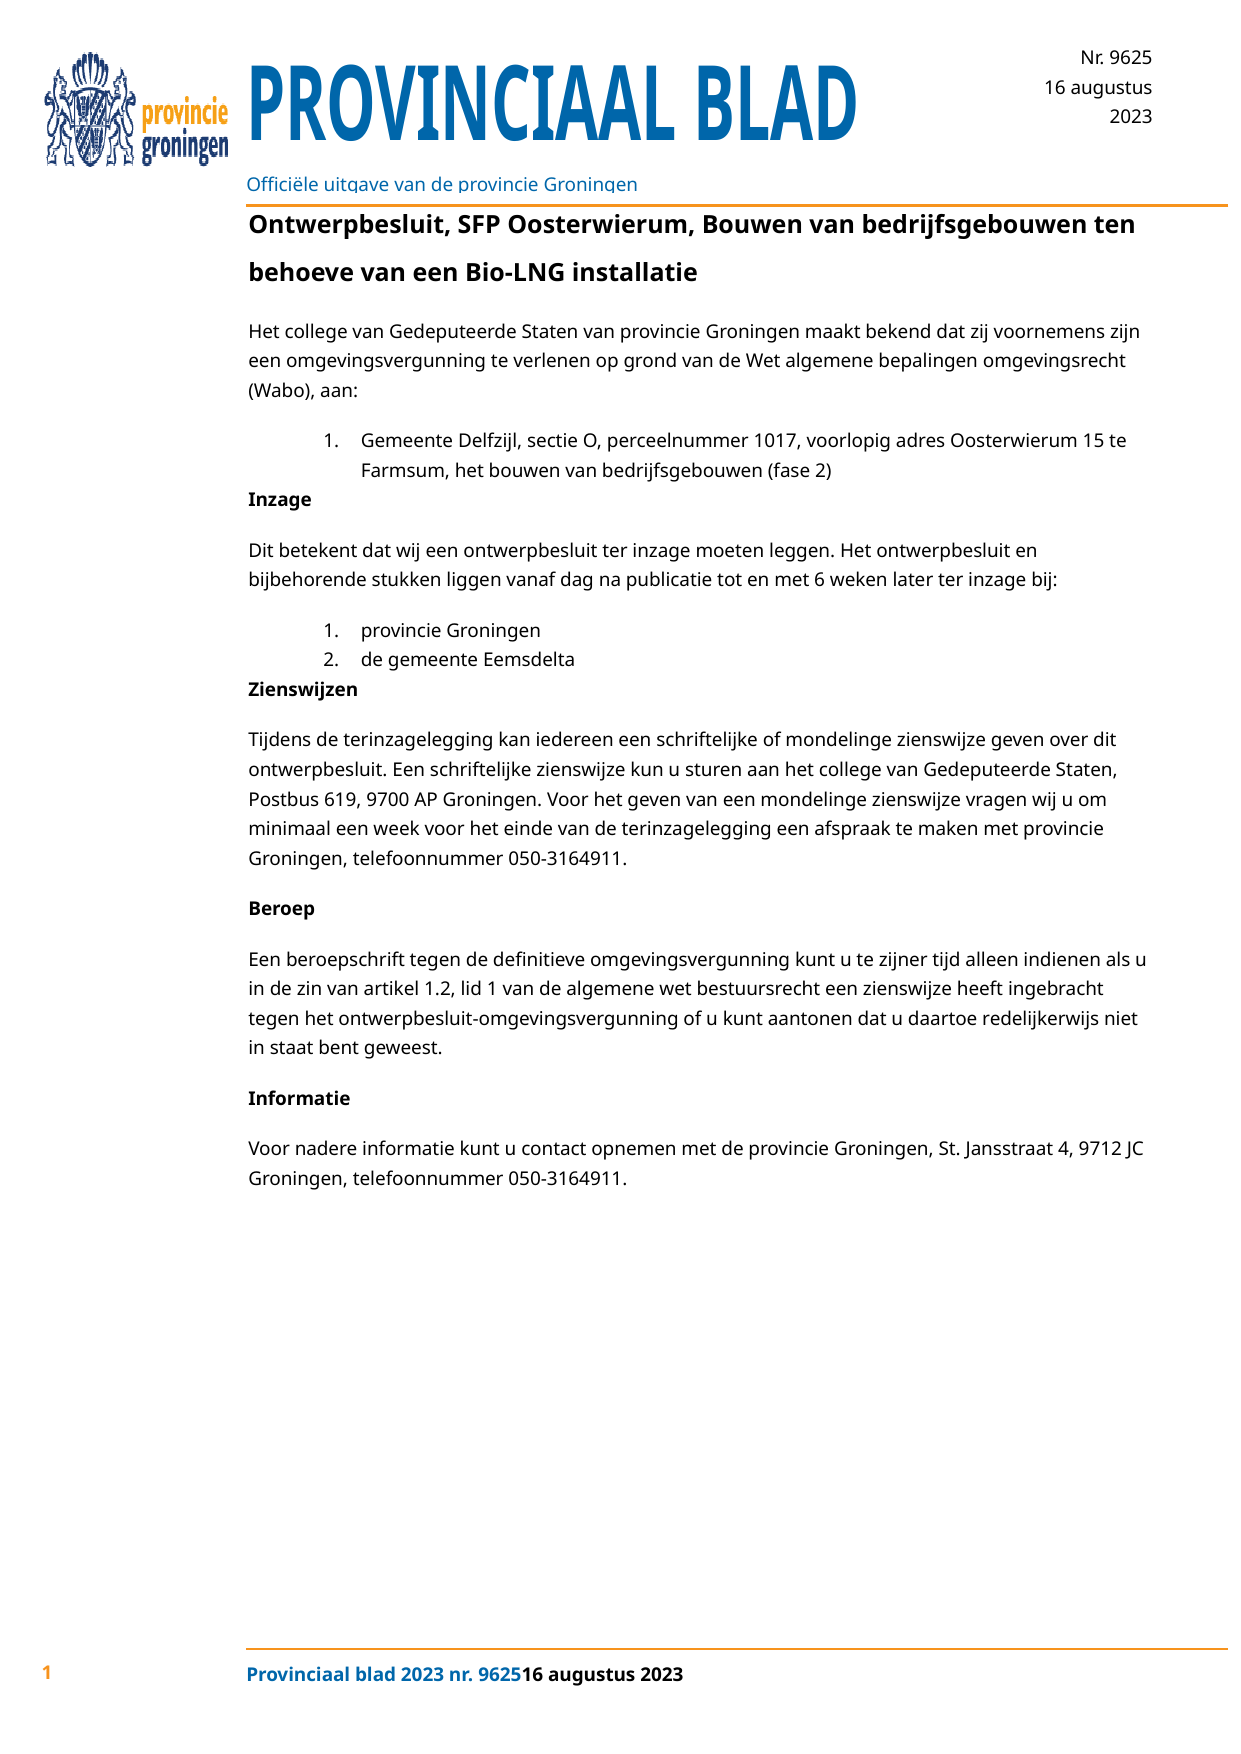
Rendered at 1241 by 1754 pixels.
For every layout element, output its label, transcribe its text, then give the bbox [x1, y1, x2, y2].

list Gemeente Delfzijl, sectie O, perceelnummer 1017, voorlopig adres Oosterwierum 15 te Farmsum, het bouwen van bedrijfsgebouwen (fase 2) [323, 427, 1152, 483]
list de gemeente Eemsdelta [323, 647, 1152, 672]
text Inzage [248, 487, 1152, 512]
text Een beroepschrift tegen de definitieve omgevingsvergunning kunt u te zijner tijd alleen indienen als u in de zin van artikel 1.2, lid 1 van de algemene wet bestuursrecht een zienswijze heeft ingebracht tegen het ontwerpbesluit-omgevingsvergunning of u kunt aantonen dat u daartoe redelijkerwijs niet in staat bent geweest. [248, 946, 1152, 1060]
text Beroep [248, 895, 1152, 921]
list provincie Groningen [323, 617, 1152, 643]
text Het college van Gedeputeerde Staten van provincie Groningen maakt bekend dat zij voornemens zijn een omgevingsvergunning te verlenen op grond van de Wet algemene bepalingen omgevingsrecht (Wabo), aan: [248, 318, 1152, 403]
text Voor nadere informatie kunt u contact opnemen met de provincie Groningen, St. Jansstraat 4, 9712 JC Groningen, telefoonnummer 050-3164911. [248, 1135, 1152, 1191]
text Informatie [248, 1085, 1152, 1111]
text Zienswijzen [248, 676, 1152, 702]
picture [41, 47, 231, 172]
text Ontwerpbesluit, SFP Oosterwierum, Bouwen van bedrijfsgebouwen ten behoeve van een Bio-LNG installatie [248, 207, 1152, 288]
text Dit betekent dat wij een ontwerpbesluit ter inzage moeten leggen. Het ontwerpbesluit en bijbehorende stukken liggen vanaf dag na publicatie tot en met 6 weken later ter inzage bij: [248, 537, 1152, 592]
text Tijdens de terinzagelegging kan iedereen een schriftelijke of mondelinge zienswijze geven over dit ontwerpbesluit. Een schriftelijke zienswijze kun u sturen aan het college van Gedeputeerde Staten, Postbus 619, 9700 AP Groningen. Voor het geven van een mondelinge zienswijze vragen wij u om minimaal een week voor het einde van de terinzagelegging een afspraak te maken met provincie Groningen, telefoonnummer 050-3164911. [248, 727, 1152, 871]
